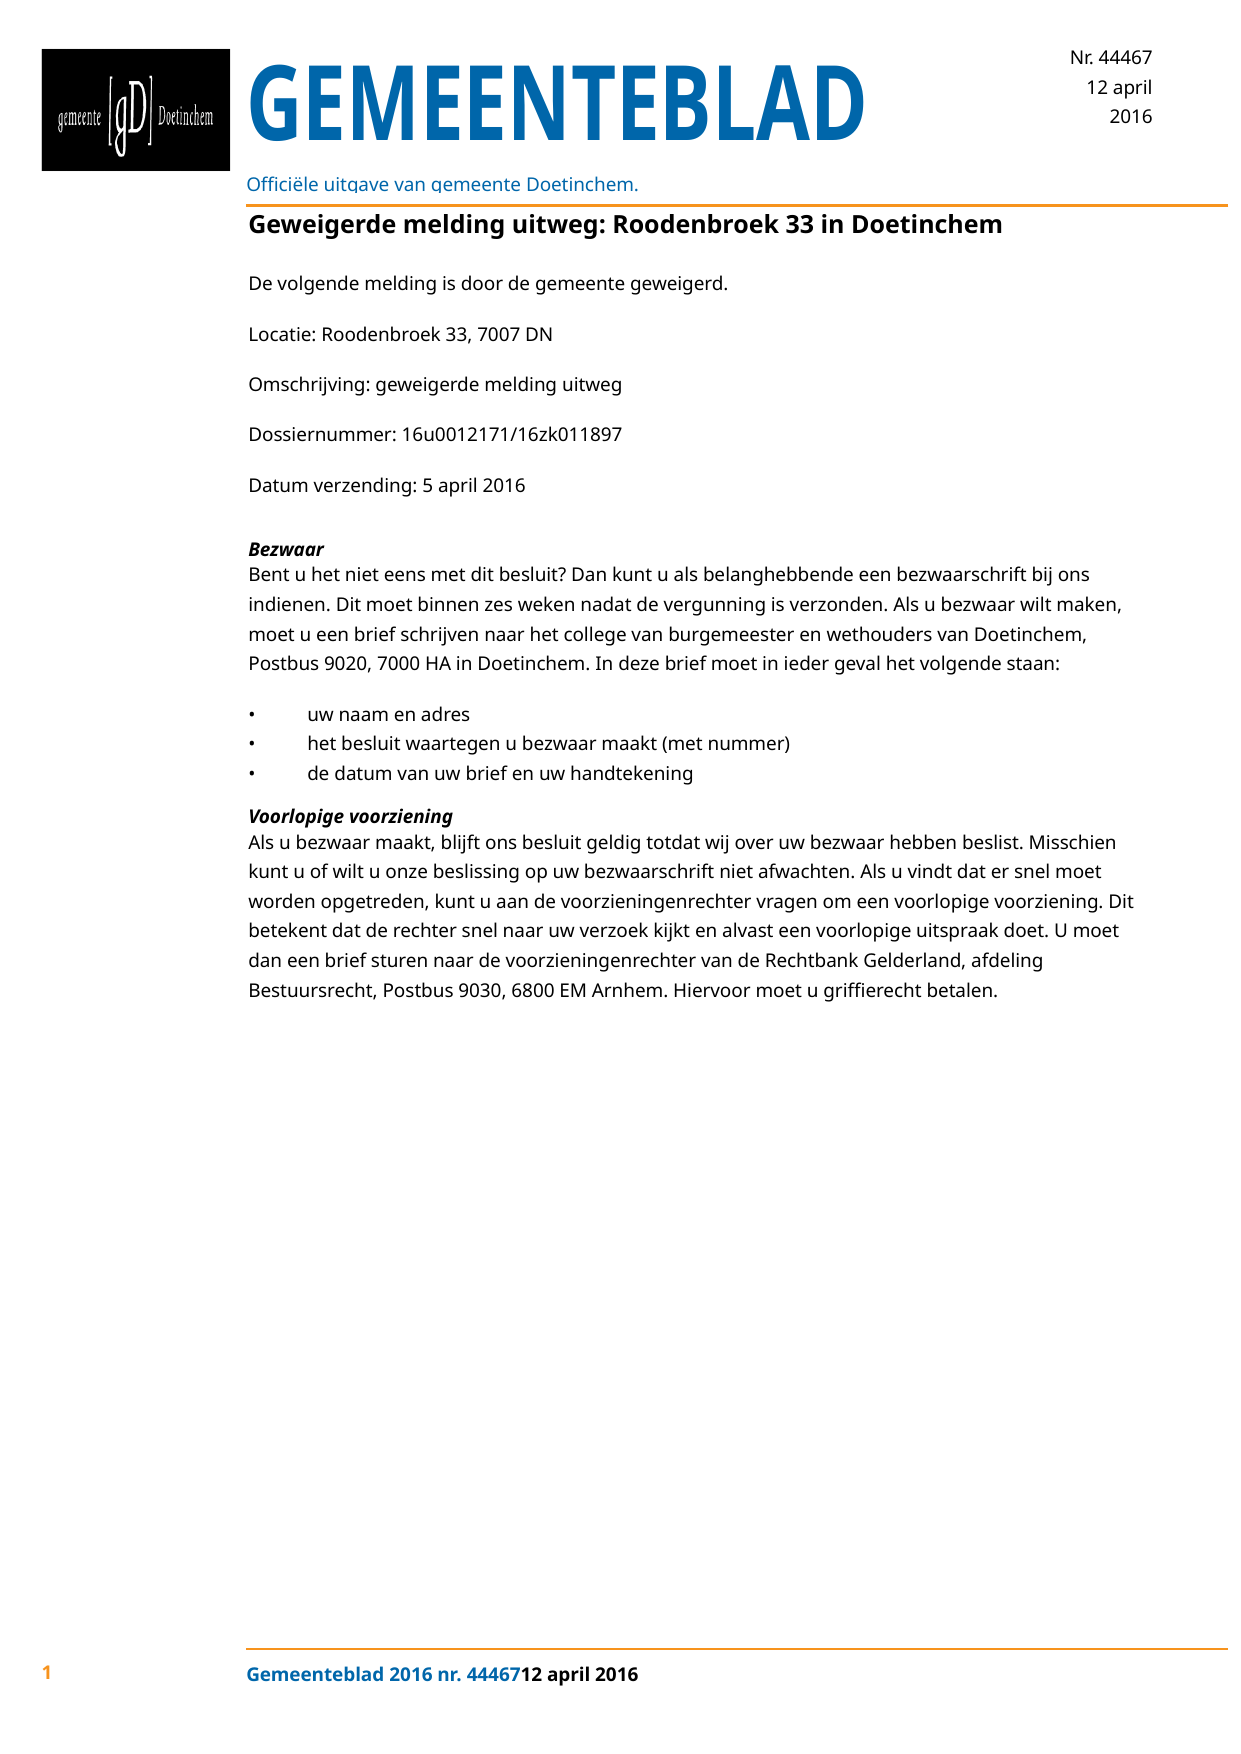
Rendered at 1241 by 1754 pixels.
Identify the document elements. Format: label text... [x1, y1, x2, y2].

text Voorlopige voorziening [248, 803, 1152, 829]
text De volgende melding is door de gemeente geweigerd. [248, 270, 1152, 296]
text Omschrijving: geweigerde melding uitweg [248, 371, 1152, 397]
picture [41, 47, 231, 172]
list het besluit waartegen u bezwaar maakt (met nummer) [248, 730, 1152, 756]
text Dossiernummer: 16u0012171/16zk011897 [248, 422, 1152, 447]
text Bent u het niet eens met dit besluit? Dan kunt u als belanghebbende een bezwaarschrift bij ons indienen. Dit moet binnen zes weken nadat de vergunning is verzonden. Als u bezwaar wilt maken, moet u een brief schrijven naar het college van burgemeester en wethouders van Doetinchem, Postbus 9020, 7000 HA in Doetinchem. In deze brief moet in ieder geval het volgende staan: [248, 562, 1152, 676]
text Als u bezwaar maakt, blijft ons besluit geldig totdat wij over uw bezwaar hebben beslist. Misschien kunt u of wilt u onze beslissing op uw bezwaarschrift niet afwachten. Als u vindt dat er snel moet worden opgetreden, kunt u aan de voorzieningenrechter vragen om een voorlopige voorziening. Dit betekent dat de rechter snel naar uw verzoek kijkt en alvast een voorlopige uitspraak doet. U moet dan een brief sturen naar de voorzieningenrechter van de Rechtbank Gelderland, afdeling Bestuursrecht, Postbus 9030, 6800 EM Arnhem. Hiervoor moet u griffierecht betalen. [248, 829, 1152, 1002]
list uw naam en adres [248, 701, 1152, 727]
text Bezwaar [248, 536, 1152, 562]
text Geweigerde melding uitweg: Roodenbroek 33 in Doetinchem [248, 207, 1152, 241]
list de datum van uw brief en uw handtekening [248, 760, 1152, 786]
text Datum verzending: 5 april 2016 [248, 472, 1152, 498]
text Locatie: Roodenbroek 33, 7007 DN [248, 321, 1152, 346]
